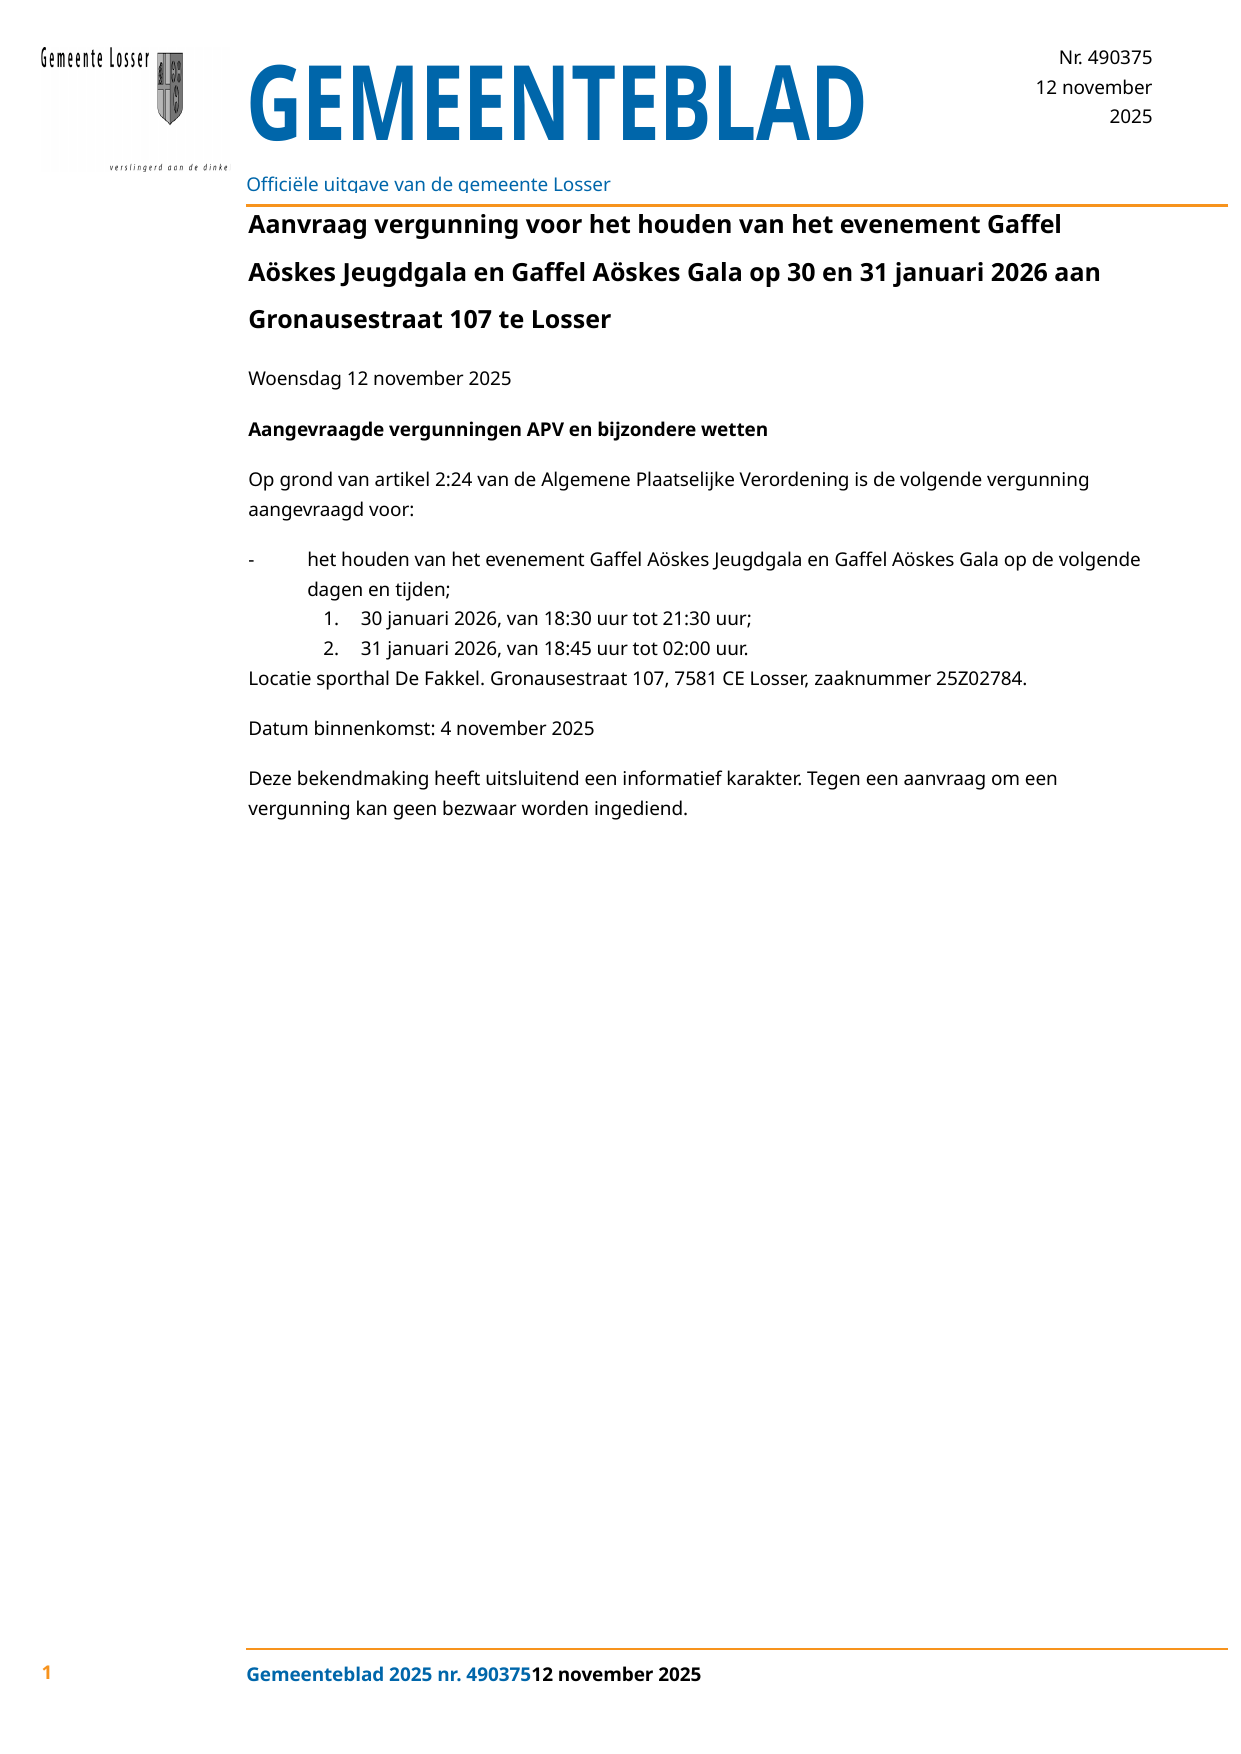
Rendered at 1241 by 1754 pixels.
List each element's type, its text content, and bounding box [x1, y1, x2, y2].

text Deze bekendmaking heeft uitsluitend een informatief karakter. Tegen een aanvraag om een vergunning kan geen bezwaar worden ingediend. [248, 766, 1152, 821]
text Aanvraag vergunning voor het houden van het evenement Gaffel Aöskes Jeugdgala en Gaffel Aöskes Gala op 30 en 31 januari 2026 aan Gronausestraat 107 te Losser [248, 207, 1152, 336]
list 31 januari 2026, van 18:45 uur tot 02:00 uur. [323, 635, 1152, 661]
text Locatie sporthal De Fakkel. Gronausestraat 107, 7581 CE Losser, zaaknummer 25Z02784. [248, 665, 1152, 690]
text Op grond van artikel 2:24 van de Algemene Plaatselijke Verordening is de volgende vergunning aangevraagd voor: [248, 466, 1152, 522]
text Datum binnenkomst: 4 november 2025 [248, 715, 1152, 741]
picture [41, 47, 231, 172]
text Aangevraagde vergunningen APV en bijzondere wetten [248, 416, 1152, 442]
list 30 januari 2026, van 18:30 uur tot 21:30 uur; [323, 606, 1152, 631]
text Woensdag 12 november 2025 [248, 366, 1152, 391]
list het houden van het evenement Gaffel Aöskes Jeugdgala en Gaffel Aöskes Gala op de volgende dagen en tijden; [248, 546, 1152, 602]
